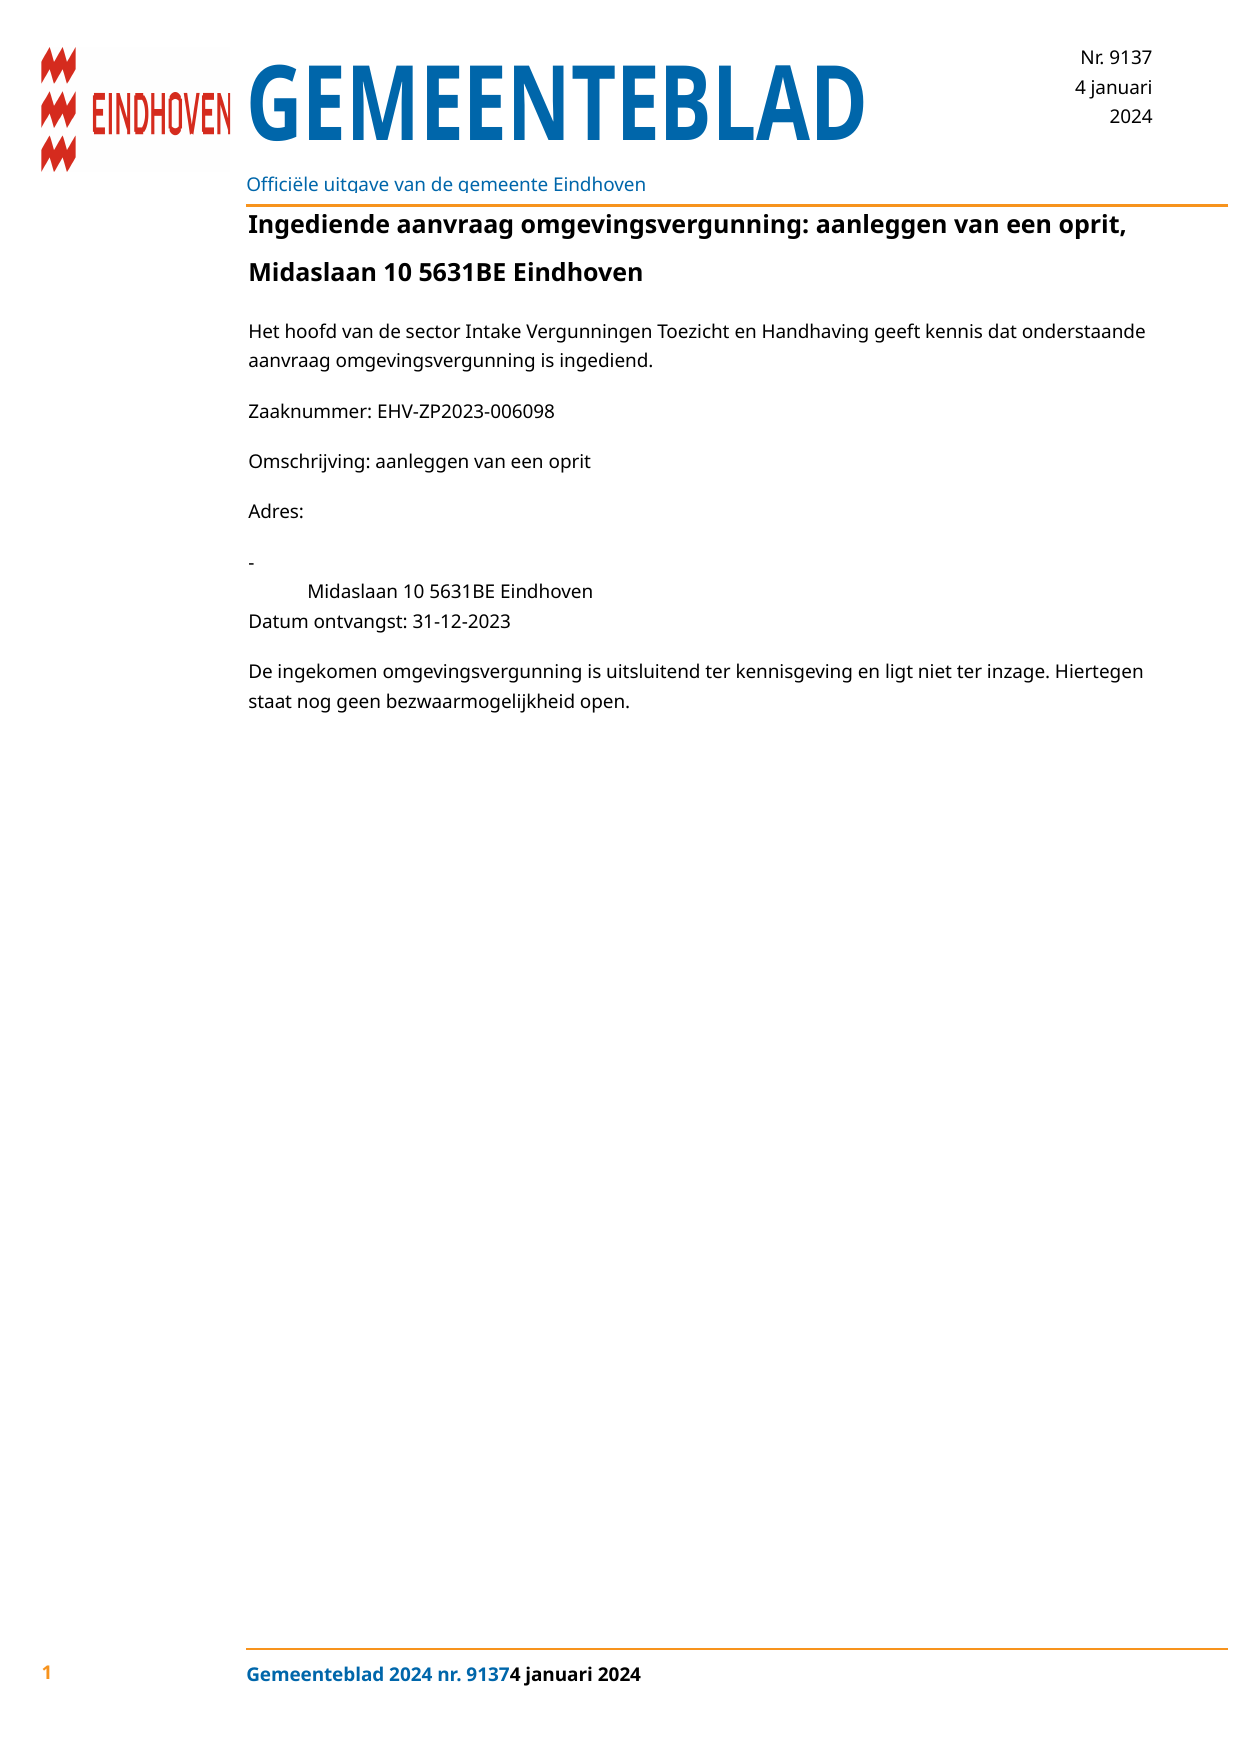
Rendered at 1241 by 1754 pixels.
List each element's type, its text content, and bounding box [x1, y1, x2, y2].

text Het hoofd van de sector Intake Vergunningen Toezicht en Handhaving geeft kennis dat onderstaande aanvraag omgevingsvergunning is ingediend. [248, 318, 1152, 373]
text Ingediende aanvraag omgevingsvergunning: aanleggen van een oprit, Midaslaan 10 5631BE Eindhoven [248, 207, 1152, 288]
text Datum ontvangst: 31-12-2023 [248, 608, 1152, 634]
text Adres: [248, 499, 1152, 524]
text Zaaknummer: EHV-ZP2023-006098 [248, 398, 1152, 424]
text Omschrijving: aanleggen van een oprit [248, 448, 1152, 474]
picture [41, 47, 231, 172]
list Midaslaan 10 5631BE Eindhoven [248, 579, 1152, 604]
text De ingekomen omgevingsvergunning is uitsluitend ter kennisgeving en ligt niet ter inzage. Hiertegen staat nog geen bezwaarmogelijkheid open. [248, 659, 1152, 714]
